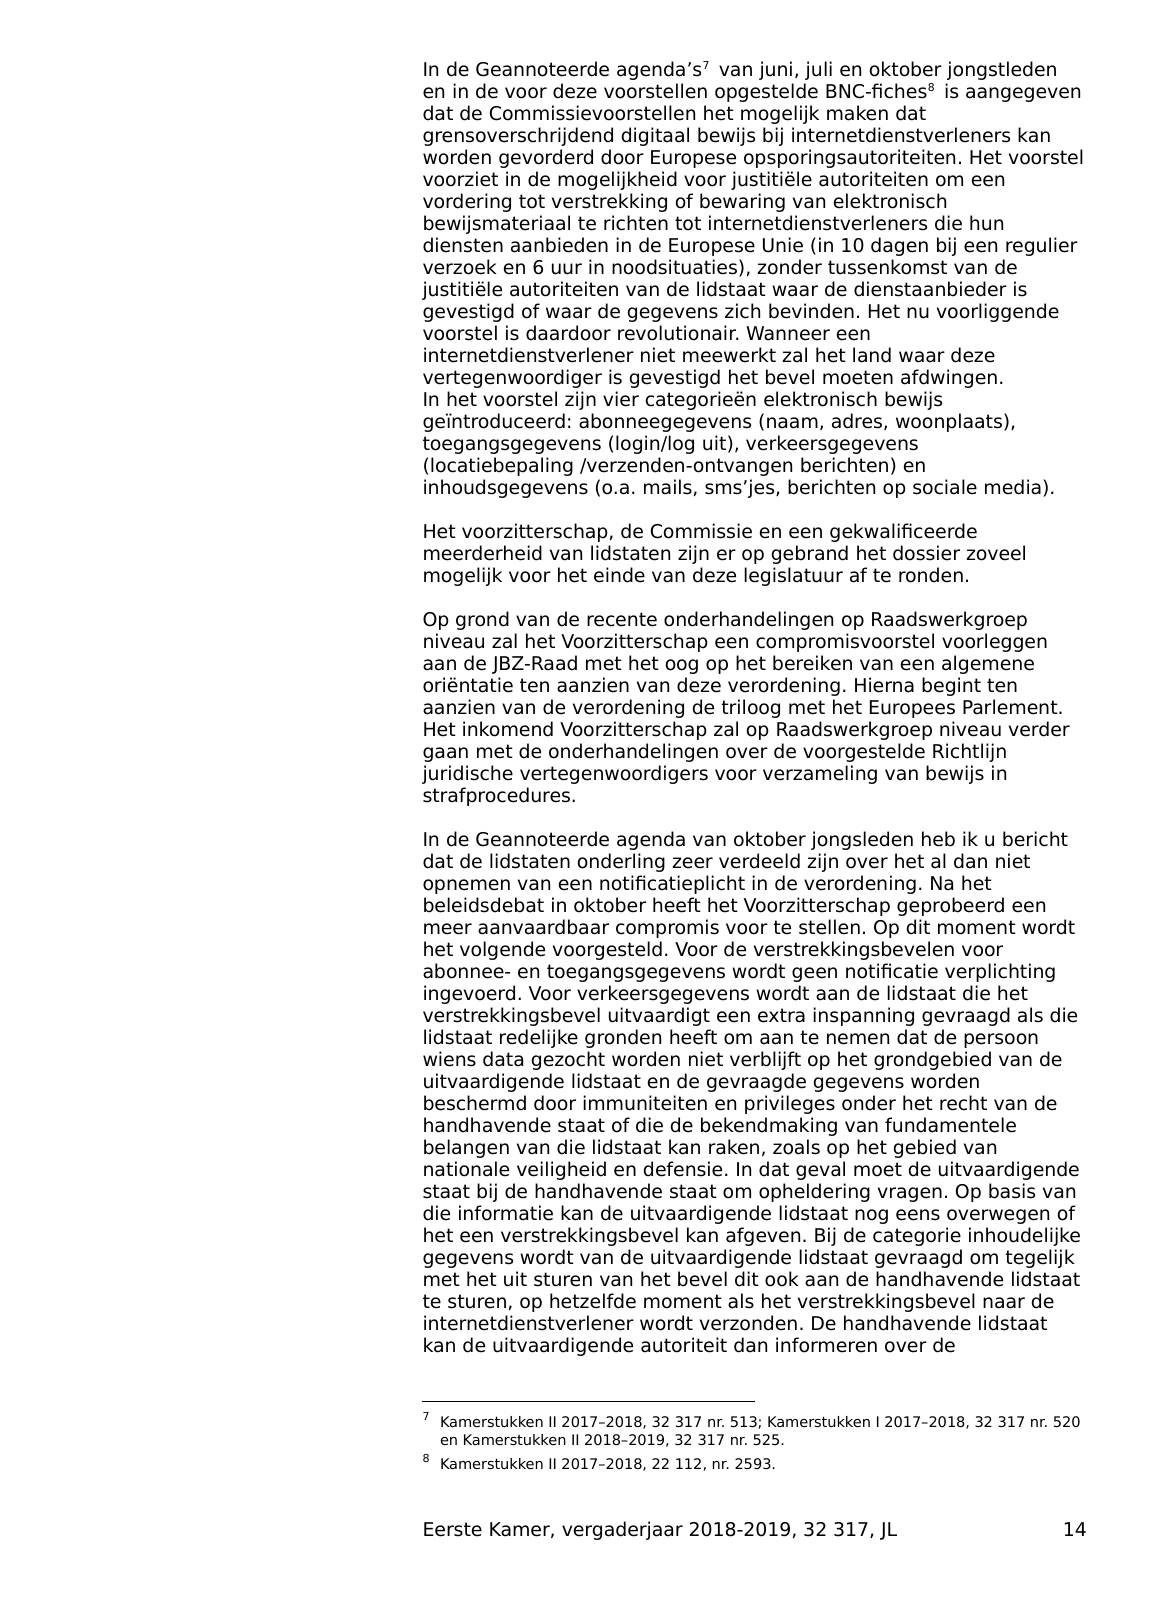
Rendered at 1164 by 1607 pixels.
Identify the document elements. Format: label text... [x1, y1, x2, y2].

text Op grond van de recente onderhandelingen op Raadswerkgroep niveau zal het Voorzitterschap een compromisvoorstel voorleggen aan de JBZ-Raad met het oog op het bereiken van een algemene oriëntatie ten aanzien van deze verordening. Hierna begint ten aanzien van de verordening de triloog met het Europees Parlement. Het inkomend Voorzitterschap zal op Raadswerkgroep niveau verder gaan met de onderhandelingen over de voorgestelde Richtlijn juridische vertegenwoordigers voor verzameling van bewijs in strafprocedures. [422, 609, 1087, 807]
text In de Geannoteerde agenda’s van juni, juli en oktober jongstleden en in de voor deze voorstellen opgestelde BNC-fiches is aangegeven dat de Commissievoorstellen het mogelijk maken dat grensoverschrijdend digitaal bewijs bij internetdienstverleners kan worden gevorderd door Europese opsporingsautoriteiten. Het voorstel voorziet in de mogelijkheid voor justitiële autoriteiten om een vordering tot verstrekking of bewaring van elektronisch bewijsmateriaal te richten tot internetdienstverleners die hun diensten aanbieden in de Europese Unie (in 10 dagen bij een regulier verzoek en 6 uur in noodsituaties), zonder tussenkomst van de justitiële autoriteiten van de lidstaat waar de dienstaanbieder is gevestigd of waar de gegevens zich bevinden. Het nu voorliggende voorstel is daardoor revolutionair. Wanneer een internetdienstverlener niet meewerkt zal het land waar deze vertegenwoordiger is gevestigd het bevel moeten afdwingen. [422, 59, 1087, 389]
text Het voorzitterschap, de Commissie en een gekwalificeerde meerderheid van lidstaten zijn er op gebrand het dossier zoveel mogelijk voor het einde van deze legislatuur af te ronden. [422, 521, 1087, 587]
text In het voorstel zijn vier categorieën elektronisch bewijs geïntroduceerd: abonneegegevens (naam, adres, woonplaats), toegangsgegevens (login/log uit), verkeersgegevens (locatiebepaling /verzenden-ontvangen berichten) en inhoudsgegevens (o.a. mails, sms’jes, berichten op sociale media). [422, 389, 1087, 499]
text Kamerstukken II 2017–2018, 32 317 nr. 513; Kamerstukken I 2017–2018, 32 317 nr. 520 en Kamerstukken II 2018–2019, 32 317 nr. 525. [422, 1410, 1087, 1449]
text Kamerstukken II 2017–2018, 22 112, nr. 2593. [422, 1452, 1087, 1474]
text In de Geannoteerde agenda van oktober jongsleden heb ik u bericht dat de lidstaten onderling zeer verdeeld zijn over het al dan niet opnemen van een notificatieplicht in de verordening. Na het beleidsdebat in oktober heeft het Voorzitterschap geprobeerd een meer aanvaardbaar compromis voor te stellen. Op dit moment wordt het volgende voorgesteld. Voor de verstrekkingsbevelen voor abonnee- en toegangsgegevens wordt geen notificatie verplichting ingevoerd. Voor verkeersgegevens wordt aan de lidstaat die het verstrekkingsbevel uitvaardigt een extra inspanning gevraagd als die lidstaat redelijke gronden heeft om aan te nemen dat de persoon wiens data gezocht worden niet verblijft op het grondgebied van de uitvaardigende lidstaat en de gevraagde gegevens worden beschermd door immuniteiten en privileges onder het recht van de handhavende staat of die de bekendmaking van fundamentele belangen van die lidstaat kan raken, zoals op het gebied van nationale veiligheid en defensie. In dat geval moet de uitvaardigende staat bij de handhavende staat om opheldering vragen. Op basis van die informatie kan de uitvaardigende lidstaat nog eens overwegen of het een verstrekkingsbevel kan afgeven. Bij de categorie inhoudelijke gegevens wordt van de uitvaardigende lidstaat gevraagd om tegelijk met het uit sturen van het bevel dit ook aan de handhavende lidstaat te sturen, op hetzelfde moment als het verstrekkingsbevel naar de internetdienstverlener wordt verzonden. De handhavende lidstaat kan de uitvaardigende autoriteit dan informeren over de [422, 829, 1087, 1356]
